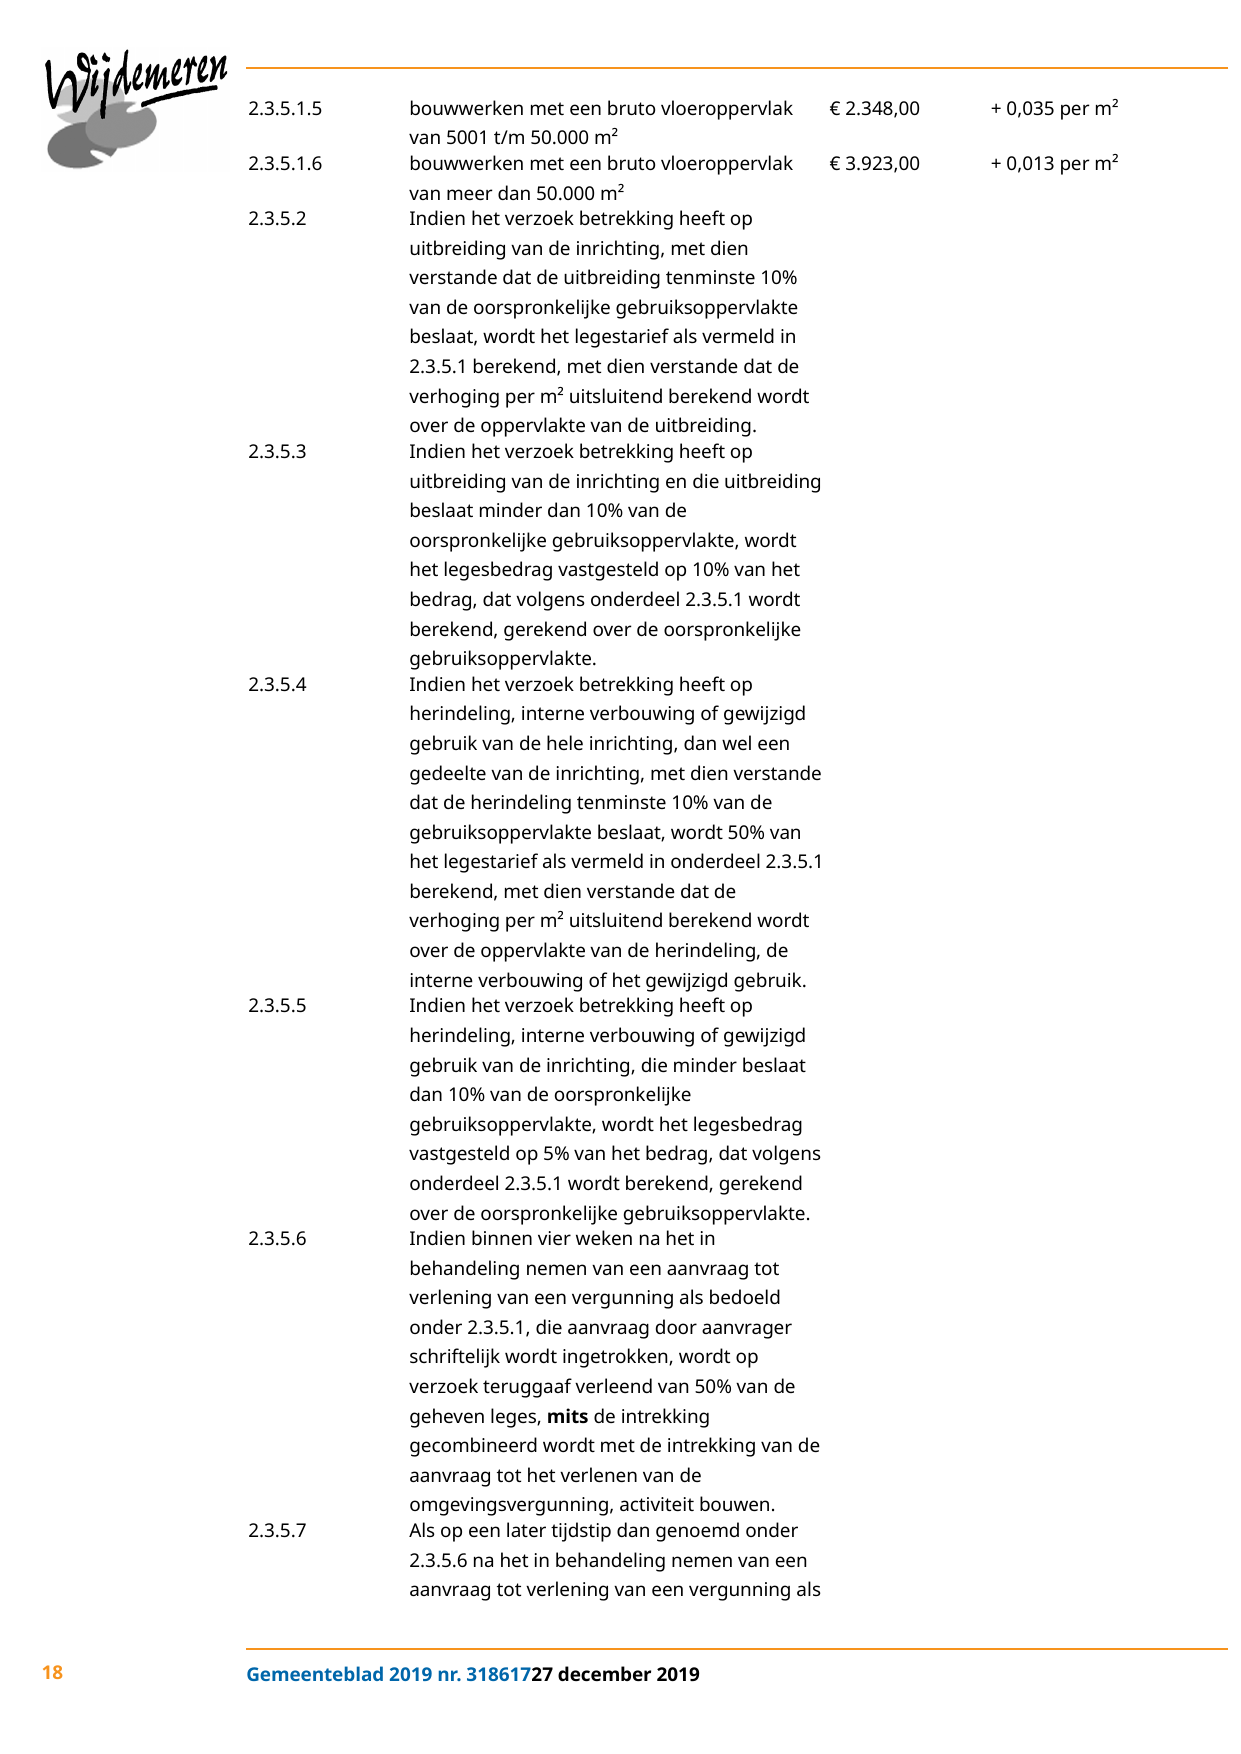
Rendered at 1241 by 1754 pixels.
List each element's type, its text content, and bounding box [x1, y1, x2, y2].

table_cell bouwwerken met een bruto vloeroppervlak van 5001 t/m 50.000 m² [409, 95, 829, 150]
table_cell 2.3.5.6 [248, 1225, 409, 1517]
table_cell 2.3.5.1.5 [248, 95, 409, 150]
table_cell Indien het verzoek betrekking heeft op uitbreiding van de inrichting en die uitbreiding beslaat minder dan 10% van de oorspronkelijke gebruiksoppervlakte, wordt het legesbedrag vastgesteld op 10% van het bedrag, dat volgens onderdeel 2.3.5.1 wordt berekend, gerekend over de oorspronkelijke gebruiksoppervlakte. [409, 438, 829, 671]
table_cell [829, 1518, 991, 1602]
table_cell 2.3.5.5 [248, 993, 409, 1225]
table_cell Indien het verzoek betrekking heeft op uitbreiding van de inrichting, met dien verstande dat de uitbreiding tenminste 10% van de oorspronkelijke gebruiksoppervlakte beslaat, wordt het legestarief als vermeld in 2.3.5.1 berekend, met dien verstande dat de verhoging per m² uitsluitend berekend wordt over de oppervlakte van de uitbreiding. [409, 205, 829, 438]
table_cell € 2.348,00 [829, 95, 991, 150]
table_cell [991, 993, 1152, 1225]
table_cell [991, 671, 1152, 993]
table_cell [991, 1518, 1152, 1602]
table_cell Indien binnen vier weken na het in behandeling nemen van een aanvraag tot verlening van een vergunning als bedoeld onder 2.3.5.1, die aanvraag door aanvrager schriftelijk wordt ingetrokken, wordt op verzoek teruggaaf verleend van 50% van de geheven leges, mits de intrekking gecombineerd wordt met de intrekking van de aanvraag tot het verlenen van de omgevingsvergunning, activiteit bouwen. [409, 1225, 829, 1517]
table_cell Als op een later tijdstip dan genoemd onder 2.3.5.6 na het in behandeling nemen van een aanvraag tot verlening van een vergunning als [409, 1518, 829, 1602]
table_cell + 0,013 per m² [991, 150, 1152, 205]
picture [41, 47, 231, 172]
table_cell 2.3.5.4 [248, 671, 409, 993]
table_cell 2.3.5.3 [248, 438, 409, 671]
table_cell [829, 671, 991, 993]
table_cell [991, 1225, 1152, 1517]
table_cell + 0,035 per m² [991, 95, 1152, 150]
table_cell [829, 205, 991, 438]
table_cell bouwwerken met een bruto vloeroppervlak van meer dan 50.000 m² [409, 150, 829, 205]
table_cell [991, 438, 1152, 671]
table_cell [991, 205, 1152, 438]
table_cell [829, 993, 991, 1225]
table_cell Indien het verzoek betrekking heeft op herindeling, interne verbouwing of gewijzigd gebruik van de inrichting, die minder beslaat dan 10% van de oorspronkelijke gebruiksoppervlakte, wordt het legesbedrag vastgesteld op 5% van het bedrag, dat volgens onderdeel 2.3.5.1 wordt berekend, gerekend over de oorspronkelijke gebruiksoppervlakte. [409, 993, 829, 1225]
table_cell [829, 438, 991, 671]
table_cell 2.3.5.2 [248, 205, 409, 438]
table_cell 2.3.5.1.6 [248, 150, 409, 205]
table_cell Indien het verzoek betrekking heeft op herindeling, interne verbouwing of gewijzigd gebruik van de hele inrichting, dan wel een gedeelte van de inrichting, met dien verstande dat de herindeling tenminste 10% van de gebruiksoppervlakte beslaat, wordt 50% van het legestarief als vermeld in onderdeel 2.3.5.1 berekend, met dien verstande dat de verhoging per m² uitsluitend berekend wordt over de oppervlakte van de herindeling, de interne verbouwing of het gewijzigd gebruik. [409, 671, 829, 993]
table_cell 2.3.5.7 [248, 1518, 409, 1602]
table_cell [829, 1225, 991, 1517]
table_cell € 3.923,00 [829, 150, 991, 205]
